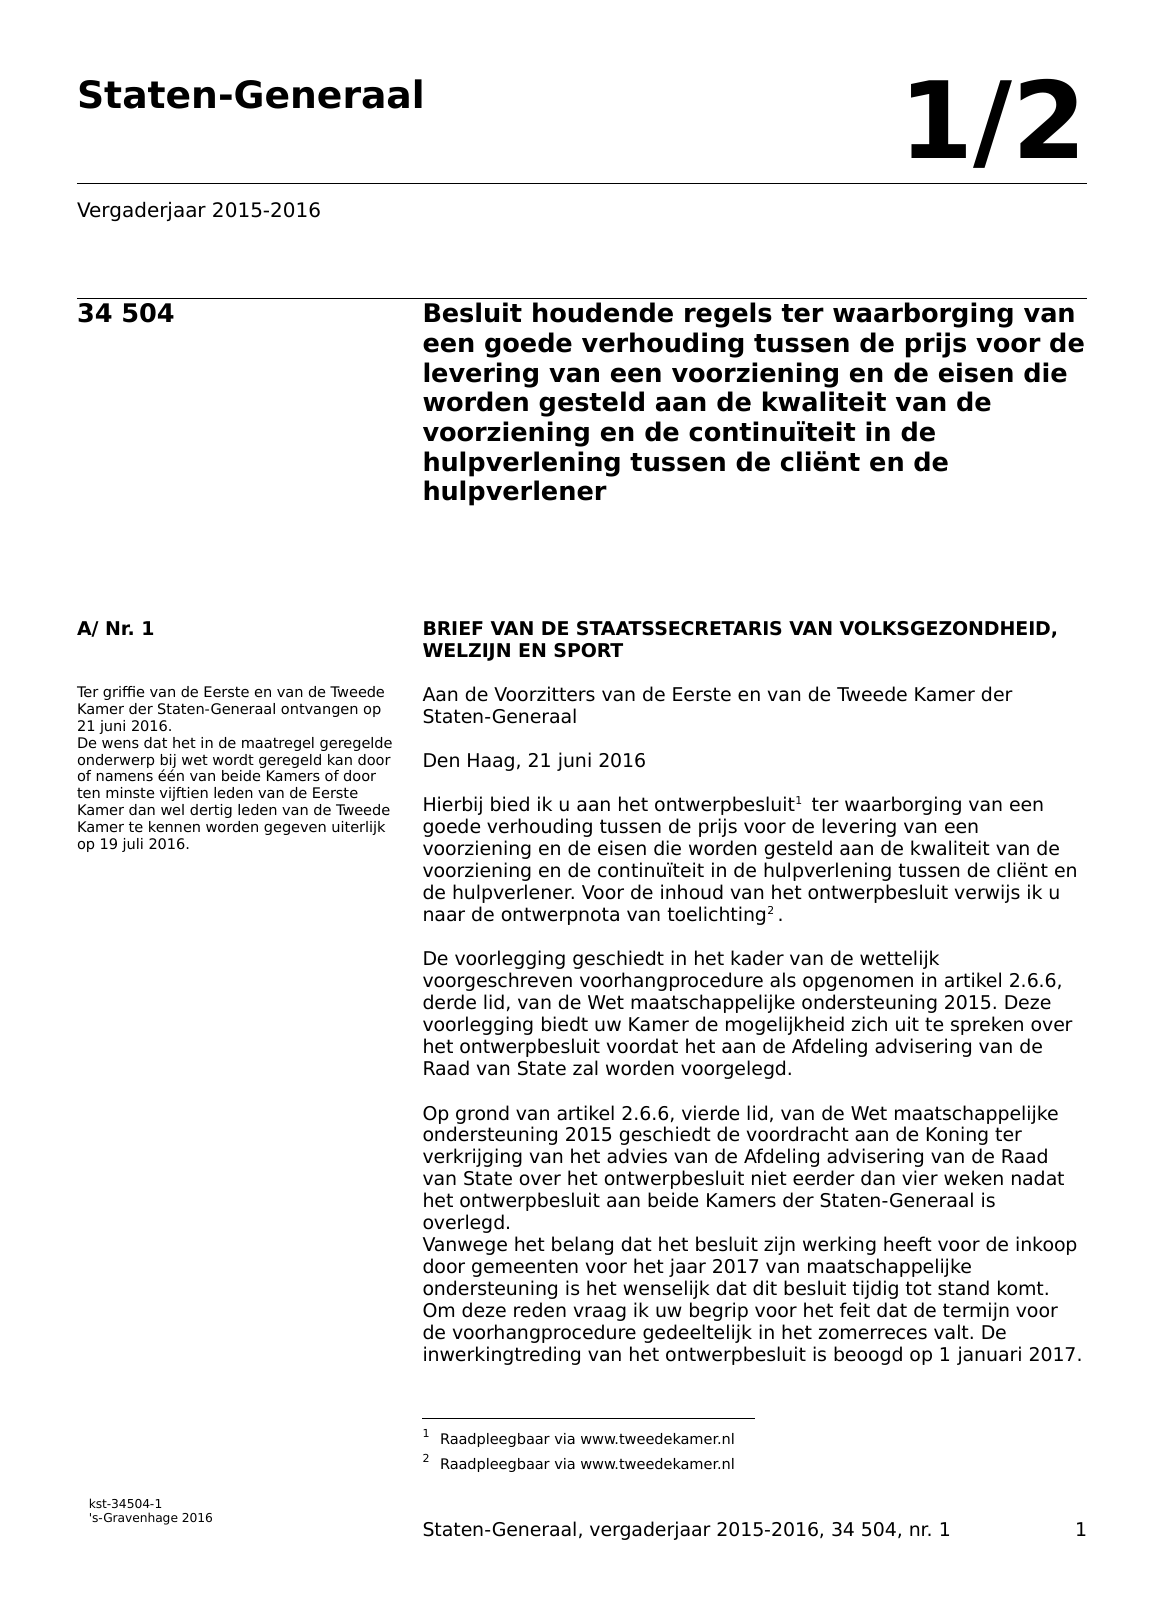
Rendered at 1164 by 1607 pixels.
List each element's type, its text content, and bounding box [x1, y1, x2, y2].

text Ter griffie van de Eerste en van de Tweede Kamer der Staten-Generaal ontvangen op 21 juni 2016. [77, 684, 399, 734]
table_cell Vergaderjaar 2015-2016 [77, 184, 1087, 298]
text Den Haag, 21 juni 2016 [422, 750, 1087, 772]
table_header Staten-Generaal [77, 59, 886, 183]
text 's-Gravenhage 2016 [88, 1511, 323, 1525]
text De wens dat het in de maatregel geregelde onderwerp bij wet wordt geregeld kan door of namens één van beide Kamers of door ten minste vijftien leden van de Eerste Kamer dan wel dertig leden van de Tweede Kamer te kennen worden gegeven uiterlijk op 19 juli 2016. [77, 734, 399, 853]
text Op grond van artikel 2.6.6, vierde lid, van de Wet maatschappelijke ondersteuning 2015 geschiedt de voordracht aan de Koning ter verkrijging van het advies van de Afdeling advisering van de Raad van State over het ontwerpbesluit niet eerder dan vier weken nadat het ontwerpbesluit aan beide Kamers der Staten-Generaal is overlegd. [422, 1102, 1087, 1234]
text kst-34504-1 [88, 1497, 323, 1511]
text Raadpleegbaar via www.tweedekamer.nl [422, 1452, 1087, 1474]
subtitle 34 504 Besluit houdende regels ter waarborging van een goede verhouding tussen de prijs voor de levering van een voorziening en de eisen die worden gesteld aan de kwaliteit van de voorziening en de continuïteit in de hulpverlening tussen de cliënt en de hulpverlener [77, 299, 1087, 507]
subtitle A/ Nr. 1 BRIEF VAN DE STAATSSECRETARIS VAN VOLKSGEZONDHEID, WELZIJN EN SPORT [77, 618, 1087, 662]
text De voorlegging geschiedt in het kader van de wettelijk voorgeschreven voorhangprocedure als opgenomen in artikel 2.6.6, derde lid, van de Wet maatschappelijke ondersteuning 2015. Deze voorlegging biedt uw Kamer de mogelijkheid zich uit te spreken over het ontwerpbesluit voordat het aan de Afdeling advisering van de Raad van State zal worden voorgelegd. [422, 948, 1087, 1080]
text Hierbij bied ik u aan het ontwerpbesluit ter waarborging van een goede verhouding tussen de prijs voor de levering van een voorziening en de eisen die worden gesteld aan de kwaliteit van de voorziening en de continuïteit in de hulpverlening tussen de cliënt en de hulpverlener. Voor de inhoud van het ontwerpbesluit verwijs ik u naar de ontwerpnota van toelichting. [422, 794, 1087, 926]
text Vanwege het belang dat het besluit zijn werking heeft voor de inkoop door gemeenten voor het jaar 2017 van maatschappelijke ondersteuning is het wenselijk dat dit besluit tijdig tot stand komt. Om deze reden vraag ik uw begrip voor het feit dat de termijn voor de voorhangprocedure gedeeltelijk in het zomerreces valt. De inwerkingtreding van het ontwerpbesluit is beoogd op 1 januari 2017. [422, 1234, 1087, 1366]
table_header 1/2 [886, 59, 1087, 183]
text Raadpleegbaar via www.tweedekamer.nl [422, 1427, 1087, 1449]
text Aan de Voorzitters van de Eerste en van de Tweede Kamer der Staten-Generaal [422, 684, 1087, 728]
